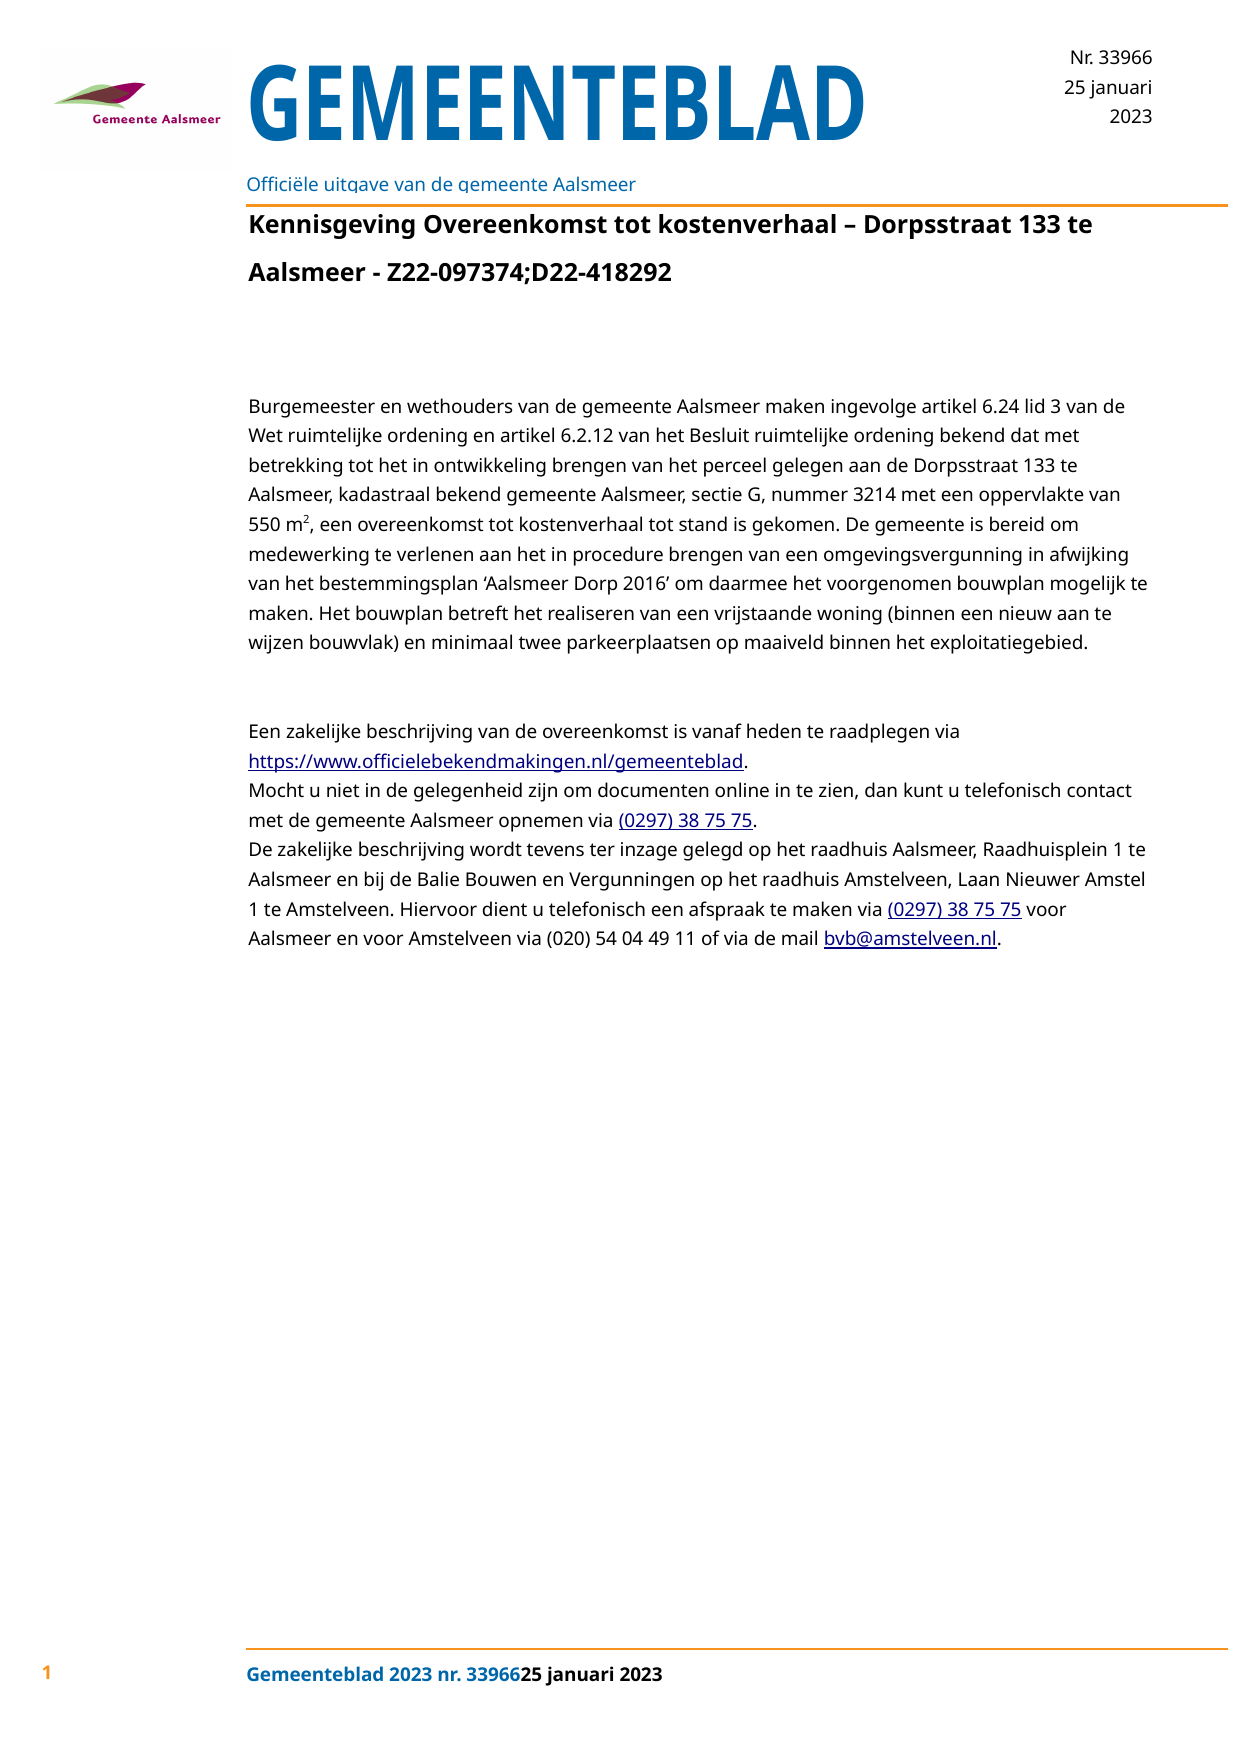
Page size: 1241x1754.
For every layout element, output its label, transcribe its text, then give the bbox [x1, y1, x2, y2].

text Kennisgeving Overeenkomst tot kostenverhaal – Dorpsstraat 133 te Aalsmeer - Z22-097374;D22-418292 [248, 207, 1152, 288]
text Burgemeester en wethouders van de gemeente Aalsmeer maken ingevolge artikel 6.24 lid 3 van de Wet ruimtelijke ordening en artikel 6.2.12 van het Besluit ruimtelijke ordening bekend dat met betrekking tot het in ontwikkeling brengen van het perceel gelegen aan de Dorpsstraat 133 te Aalsmeer, kadastraal bekend gemeente Aalsmeer, sectie G, nummer 3214 met een oppervlakte van 550 m2, een overeenkomst tot kostenverhaal tot stand is gekomen. De gemeente is bereid om medewerking te verlenen aan het in procedure brengen van een omgevingsvergunning in afwijking van het bestemmingsplan ‘Aalsmeer Dorp 2016’ om daarmee het voorgenomen bouwplan mogelijk te maken. Het bouwplan betreft het realiseren van een vrijstaande woning (binnen een nieuw aan te wijzen bouwvlak) en minimaal twee parkeerplaatsen op maaiveld binnen het exploitatiegebied. [248, 393, 1152, 655]
text Mocht u niet in de gelegenheid zijn om documenten online in te zien, dan kunt u telefonisch contact met de gemeente Aalsmeer opnemen via (0297) 38 75 75. [248, 777, 1152, 833]
text De zakelijke beschrijving wordt tevens ter inzage gelegd op het raadhuis Aalsmeer, Raadhuisplein 1 te Aalsmeer en bij de Balie Bouwen en Vergunningen op het raadhuis Amstelveen, Laan Nieuwer Amstel 1 te Amstelveen. Hiervoor dient u telefonisch een afspraak te maken via (0297) 38 75 75 voor Aalsmeer en voor Amstelveen via (020) 54 04 49 11 of via de mail bvb@amstelveen.nl. [248, 837, 1152, 951]
text Een zakelijke beschrijving van de overeenkomst is vanaf heden te raadplegen via https://www.officielebekendmakingen.nl/gemeenteblad. [248, 718, 1152, 774]
picture [41, 47, 231, 172]
